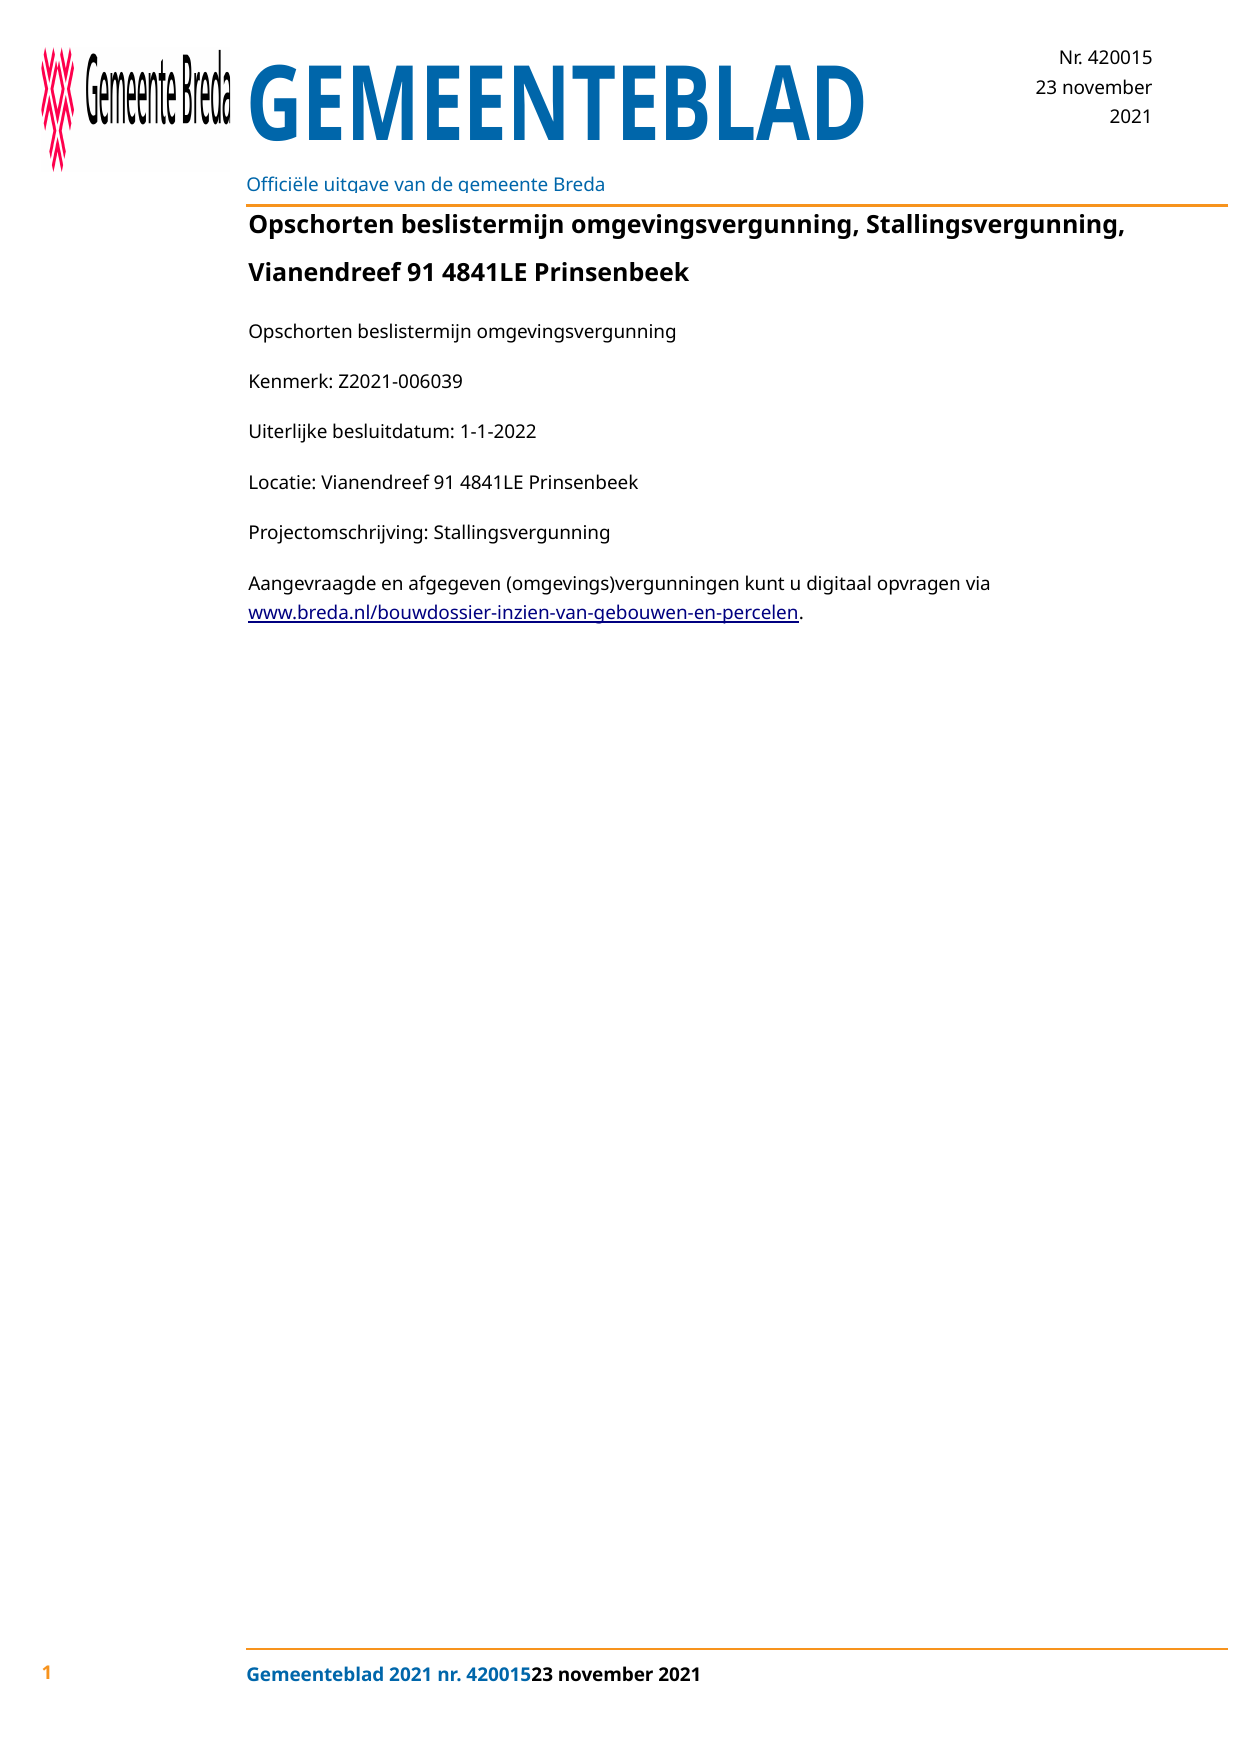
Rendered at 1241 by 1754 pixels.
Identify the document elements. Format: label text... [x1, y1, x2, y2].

text Opschorten beslistermijn omgevingsvergunning, Stallingsvergunning, Vianendreef 91 4841LE Prinsenbeek [248, 207, 1152, 288]
text Projectomschrijving: Stallingsvergunning [248, 519, 1152, 545]
text Opschorten beslistermijn omgevingsvergunning [248, 318, 1152, 344]
text Uiterlijke besluitdatum: 1-1-2022 [248, 419, 1152, 444]
text Kenmerk: Z2021-006039 [248, 368, 1152, 394]
text Locatie: Vianendreef 91 4841LE Prinsenbeek [248, 469, 1152, 495]
picture [41, 47, 231, 172]
text Aangevraagde en afgegeven (omgevings)vergunningen kunt u digitaal opvragen via www.breda.nl/bouwdossier-inzien-van-gebouwen-en-percelen. [248, 570, 1152, 625]
